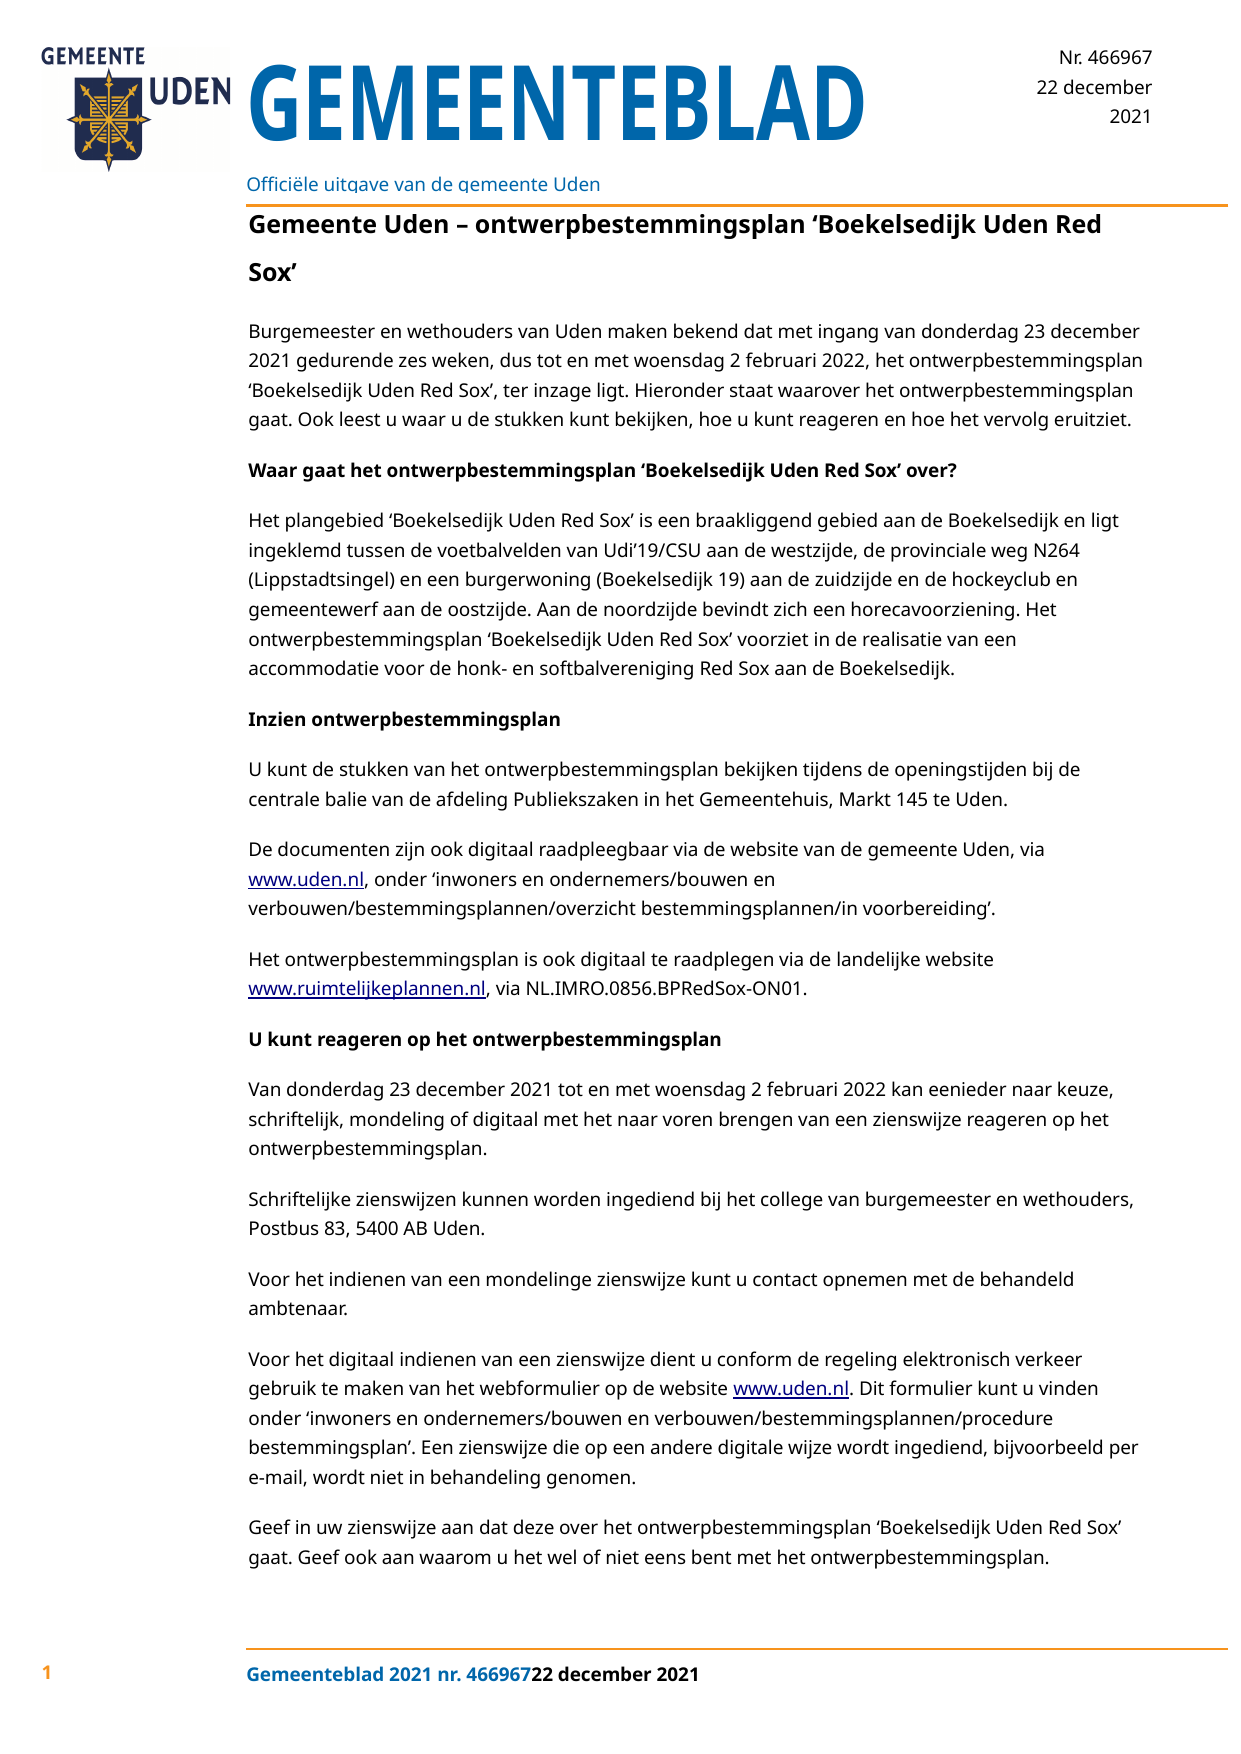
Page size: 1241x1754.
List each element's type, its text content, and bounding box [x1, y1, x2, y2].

text Voor het digitaal indienen van een zienswijze dient u conform de regeling elektronisch verkeer gebruik te maken van het webformulier op de website www.uden.nl. Dit formulier kunt u vinden onder ‘inwoners en ondernemers/bouwen en verbouwen/bestemmingsplannen/procedure bestemmingsplan’. Een zienswijze die op een andere digitale wijze wordt ingediend, bijvoorbeeld per e-mail, wordt niet in behandeling genomen. [248, 1346, 1152, 1490]
text De documenten zijn ook digitaal raadpleegbaar via de website van de gemeente Uden, via www.uden.nl, onder ‘inwoners en ondernemers/bouwen en verbouwen/bestemmingsplannen/overzicht bestemmingsplannen/in voorbereiding’. [248, 836, 1152, 921]
text Geef in uw zienswijze aan dat deze over het ontwerpbestemmingsplan ‘Boekelsedijk Uden Red Sox’ gaat. Geef ook aan waarom u het wel of niet eens bent met het ontwerpbestemmingsplan. [248, 1514, 1152, 1570]
picture [41, 47, 231, 172]
text Schriftelijke zienswijzen kunnen worden ingediend bij het college van burgemeester en wethouders, Postbus 83, 5400 AB Uden. [248, 1186, 1152, 1241]
text Waar gaat het ontwerpbestemmingsplan ‘Boekelsedijk Uden Red Sox’ over? [248, 457, 1152, 483]
text U kunt de stukken van het ontwerpbestemmingsplan bekijken tijdens de openingstijden bij de centrale balie van de afdeling Publiekszaken in het Gemeentehuis, Markt 145 te Uden. [248, 756, 1152, 812]
text Inzien ontwerpbestemmingsplan [248, 706, 1152, 732]
text Burgemeester en wethouders van Uden maken bekend dat met ingang van donderdag 23 december 2021 gedurende zes weken, dus tot en met woensdag 2 februari 2022, het ontwerpbestemmingsplan ‘Boekelsedijk Uden Red Sox’, ter inzage ligt. Hieronder staat waarover het ontwerpbestemmingsplan gaat. Ook leest u waar u de stukken kunt bekijken, hoe u kunt reageren en hoe het vervolg eruitziet. [248, 318, 1152, 432]
text Het plangebied ‘Boekelsedijk Uden Red Sox’ is een braakliggend gebied aan de Boekelsedijk en ligt ingeklemd tussen de voetbalvelden van Udi’19/CSU aan de westzijde, de provinciale weg N264 (Lippstadtsingel) en een burgerwoning (Boekelsedijk 19) aan de zuidzijde en de hockeyclub en gemeentewerf aan de oostzijde. Aan de noordzijde bevindt zich een horecavoorziening. Het ontwerpbestemmingsplan ‘Boekelsedijk Uden Red Sox’ voorziet in de realisatie van een accommodatie voor de honk- en softbalvereniging Red Sox aan de Boekelsedijk. [248, 507, 1152, 681]
text Gemeente Uden – ontwerpbestemmingsplan ‘Boekelsedijk Uden Red Sox’ [248, 207, 1152, 288]
text U kunt reageren op het ontwerpbestemmingsplan [248, 1026, 1152, 1052]
text Het ontwerpbestemmingsplan is ook digitaal te raadplegen via de landelijke website www.ruimtelijkeplannen.nl, via NL.IMRO.0856.BPRedSox-ON01. [248, 946, 1152, 1001]
text Voor het indienen van een mondelinge zienswijze kunt u contact opnemen met de behandeld ambtenaar. [248, 1266, 1152, 1321]
text Van donderdag 23 december 2021 tot en met woensdag 2 februari 2022 kan eenieder naar keuze, schriftelijk, mondeling of digitaal met het naar voren brengen van een zienswijze reageren op het ontwerpbestemmingsplan. [248, 1076, 1152, 1161]
